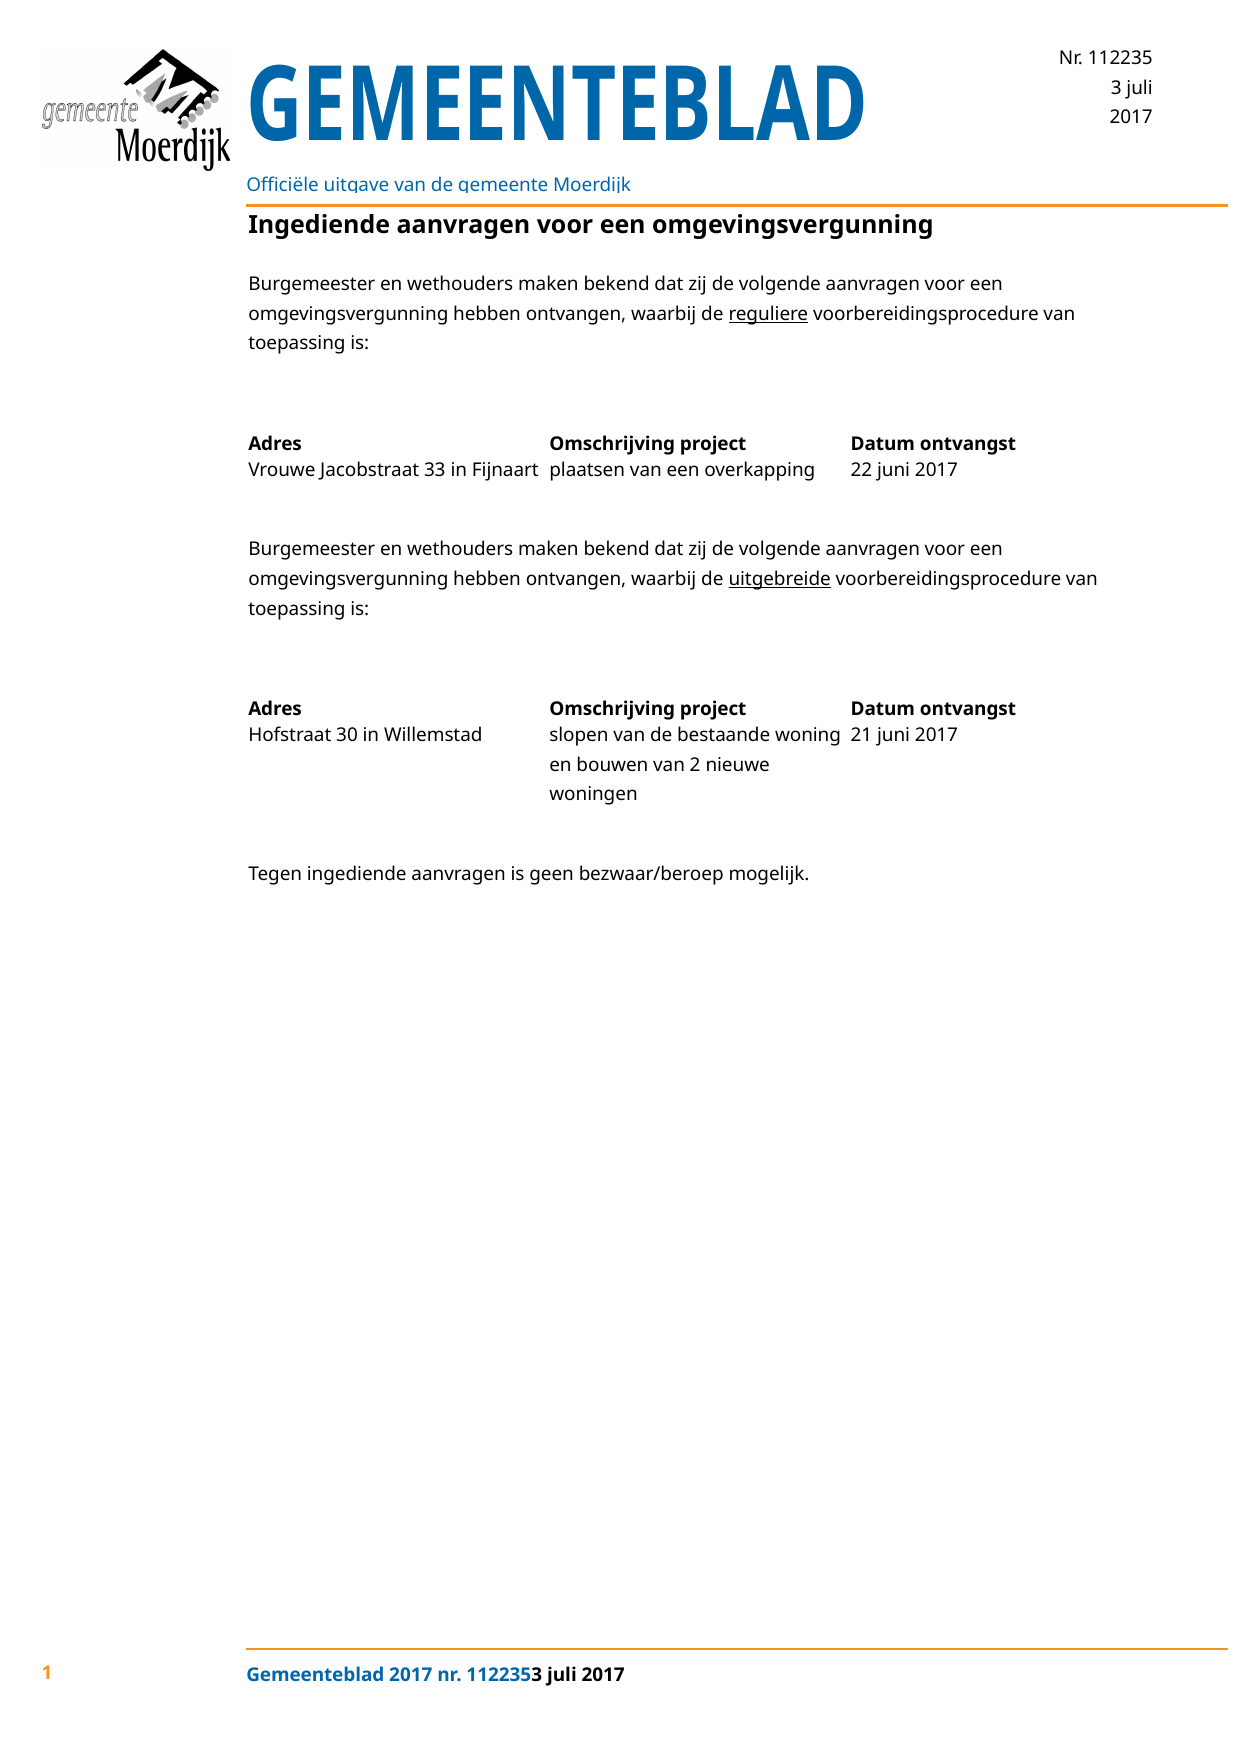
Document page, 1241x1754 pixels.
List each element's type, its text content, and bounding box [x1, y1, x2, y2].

text Tegen ingediende aanvragen is geen bezwaar/beroep mogelijk. [248, 860, 1152, 886]
table_cell 21 juni 2017 [850, 721, 1152, 806]
table_cell 22 juni 2017 [850, 456, 1152, 482]
table_header Omschrijving project [549, 430, 850, 456]
table_header Omschrijving project [549, 696, 850, 721]
text Burgemeester en wethouders maken bekend dat zij de volgende aanvragen voor een omgevingsvergunning hebben ontvangen, waarbij de reguliere voorbereidingsprocedure van toepassing is: [248, 270, 1152, 355]
table_header Adres [248, 696, 549, 721]
table_header Datum ontvangst [850, 696, 1152, 721]
table_cell Hofstraat 30 in Willemstad [248, 721, 549, 806]
picture [41, 47, 231, 172]
text Ingediende aanvragen voor een omgevingsvergunning [248, 207, 1152, 241]
table_cell slopen van de bestaande woning en bouwen van 2 nieuwe woningen [549, 721, 850, 806]
table_header Datum ontvangst [850, 430, 1152, 456]
table_header Adres [248, 430, 549, 456]
table_cell Vrouwe Jacobstraat 33 in Fijnaart [248, 456, 549, 482]
table_cell plaatsen van een overkapping [549, 456, 850, 482]
text Burgemeester en wethouders maken bekend dat zij de volgende aanvragen voor een omgevingsvergunning hebben ontvangen, waarbij de uitgebreide voorbereidingsprocedure van toepassing is: [248, 536, 1152, 620]
